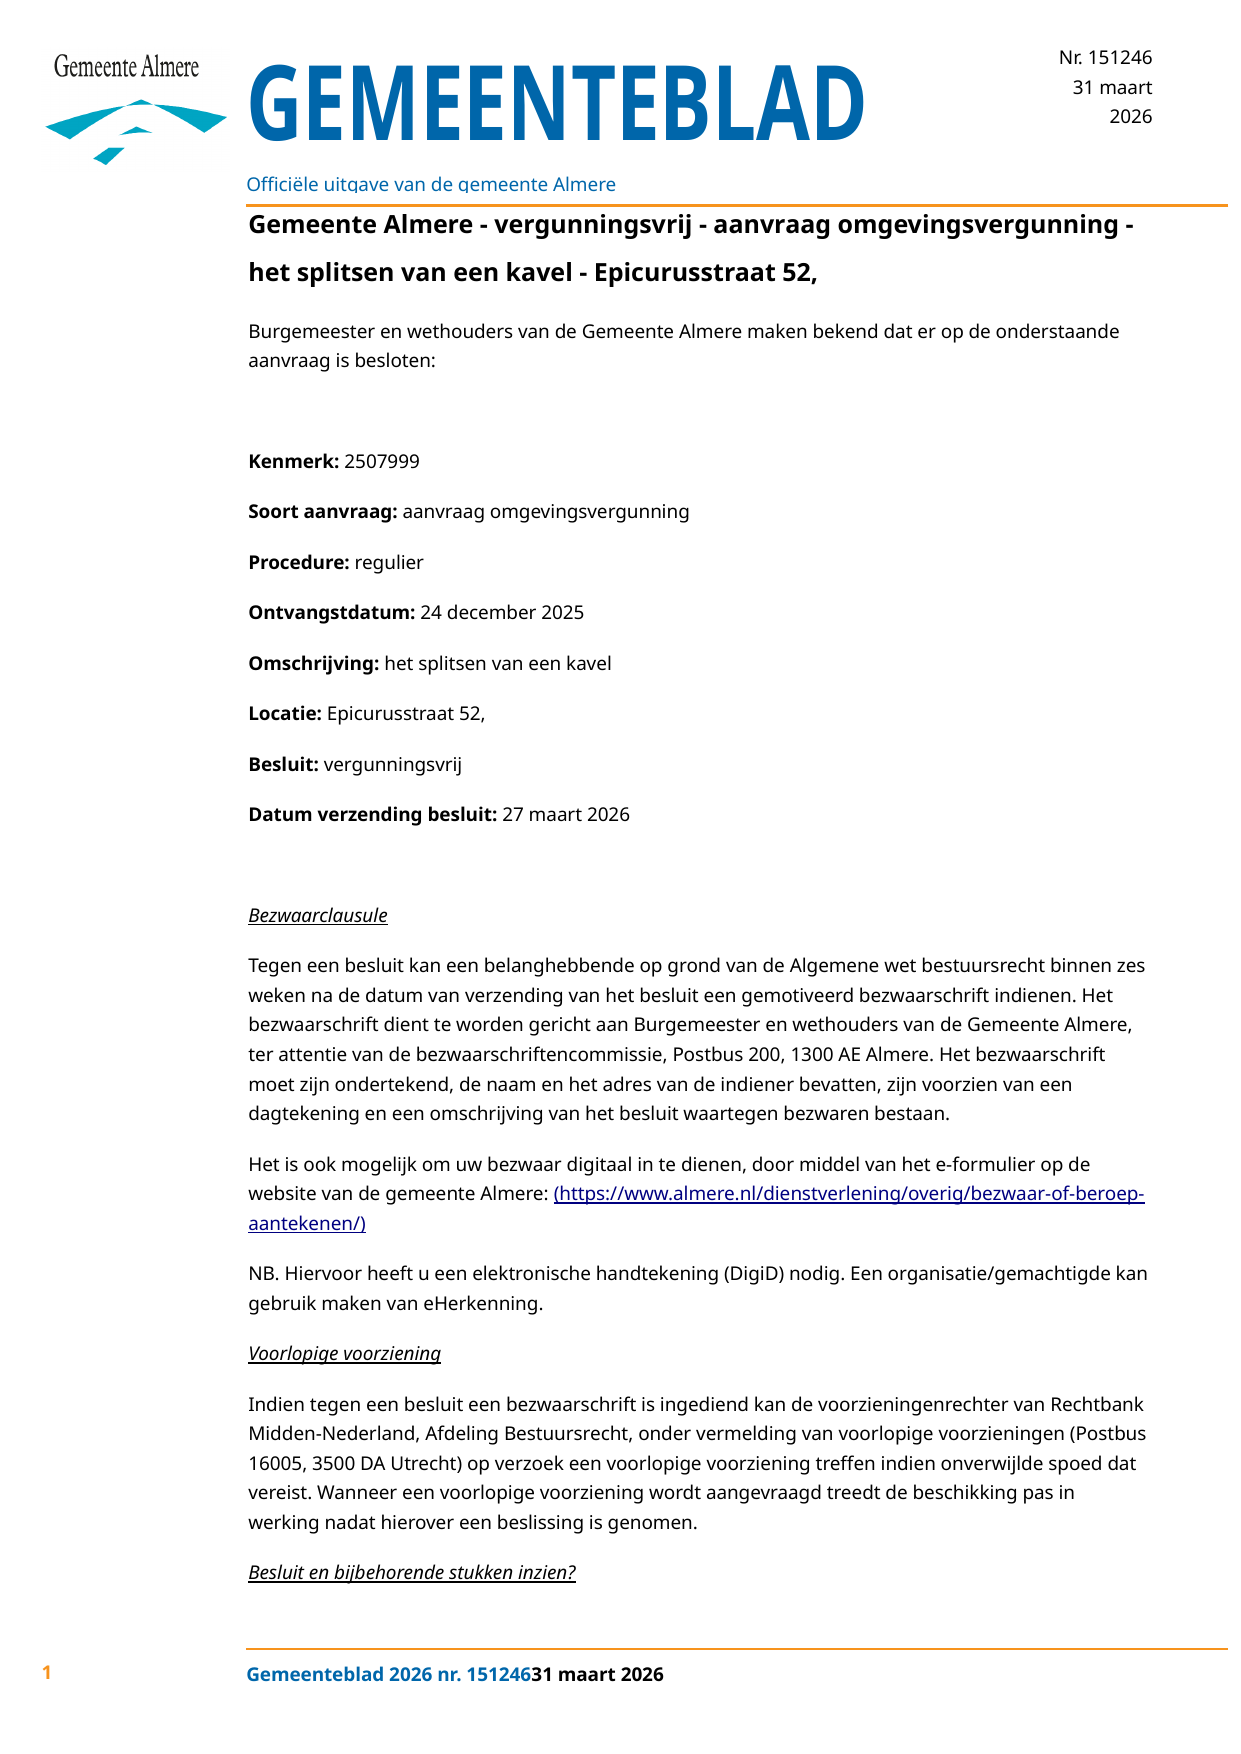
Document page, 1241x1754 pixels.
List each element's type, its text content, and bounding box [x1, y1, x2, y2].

text Ontvangstdatum: 24 december 2025 [248, 599, 1152, 625]
text Procedure: regulier [248, 549, 1152, 575]
text Tegen een besluit kan een belanghebbende op grond van de Algemene wet bestuursrecht binnen zes weken na de datum van verzending van het besluit een gemotiveerd bezwaarschrift indienen. Het bezwaarschrift dient te worden gericht aan Burgemeester en wethouders van de Gemeente Almere, ter attentie van de bezwaarschriftencommissie, Postbus 200, 1300 AE Almere. Het bezwaarschrift moet zijn ondertekend, de naam en het adres van de indiener bevatten, zijn voorzien van een dagtekening en een omschrijving van het besluit waartegen bezwaren bestaan. [248, 952, 1152, 1126]
text Datum verzending besluit: 27 maart 2026 [248, 801, 1152, 827]
text Indien tegen een besluit een bezwaarschrift is ingediend kan de voorzieningenrechter van Rechtbank Midden-Nederland, Afdeling Bestuursrecht, onder vermelding van voorlopige voorzieningen (Postbus 16005, 3500 DA Utrecht) op verzoek een voorlopige voorziening treffen indien onverwijlde spoed dat vereist. Wanneer een voorlopige voorziening wordt aangevraagd treedt de beschikking pas in werking nadat hierover een beslissing is genomen. [248, 1391, 1152, 1535]
text Burgemeester en wethouders van de Gemeente Almere maken bekend dat er op de onderstaande aanvraag is besloten: [248, 318, 1152, 373]
text Bezwaarclausule [248, 902, 1152, 928]
text Besluit en bijbehorende stukken inzien? [248, 1559, 1152, 1585]
text Besluit: vergunningsvrij [248, 751, 1152, 777]
text NB. Hiervoor heeft u een elektronische handtekening (DigiD) nodig. Een organisatie/gemachtigde kan gebruik maken van eHerkenning. [248, 1260, 1152, 1316]
text Omschrijving: het splitsen van een kavel [248, 650, 1152, 676]
text Gemeente Almere - vergunningsvrij - aanvraag omgevingsvergunning - het splitsen van een kavel - Epicurusstraat 52, [248, 207, 1152, 288]
text Voorlopige voorziening [248, 1340, 1152, 1366]
picture [41, 47, 231, 172]
text Locatie: Epicurusstraat 52, [248, 700, 1152, 726]
text Het is ook mogelijk om uw bezwaar digitaal in te dienen, door middel van het e-formulier op de website van de gemeente Almere: (https://www.almere.nl/dienstverlening/overig/bezwaar-of-beroep-aantekenen/) [248, 1151, 1152, 1236]
text Kenmerk: 2507999 [248, 448, 1152, 474]
text Soort aanvraag: aanvraag omgevingsvergunning [248, 499, 1152, 524]
